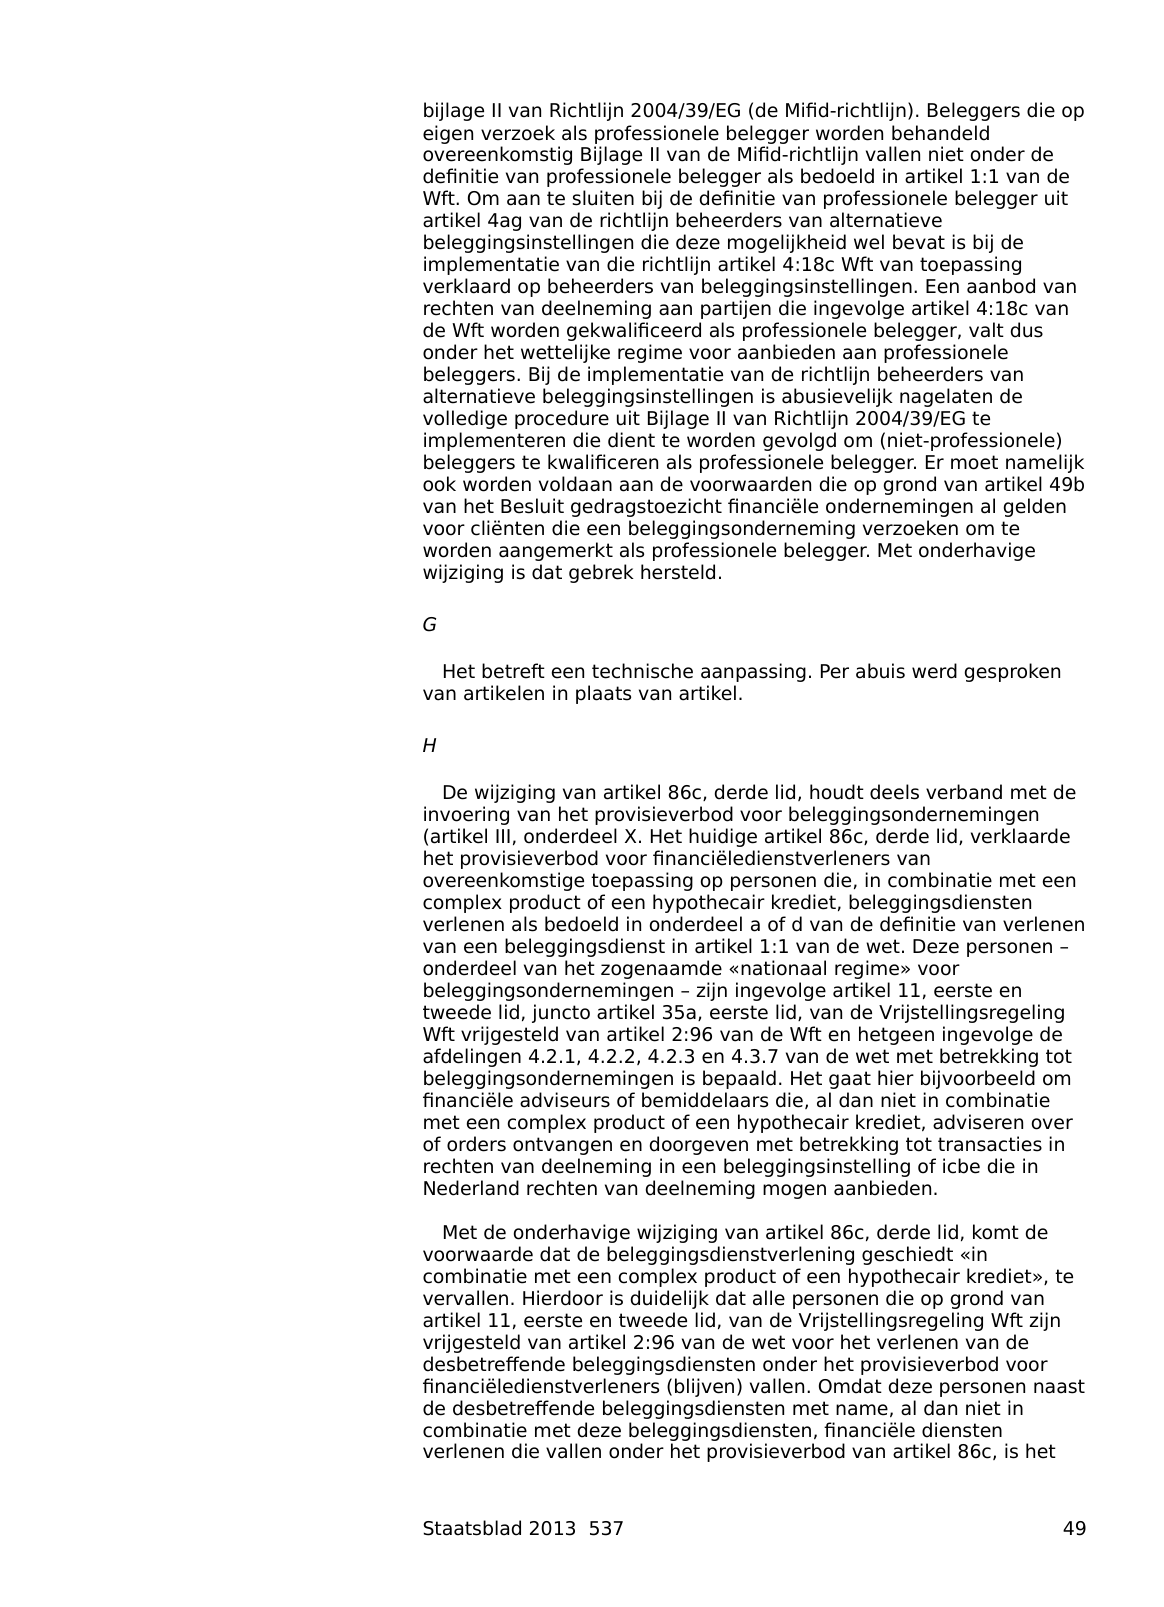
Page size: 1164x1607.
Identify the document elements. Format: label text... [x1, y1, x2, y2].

subtitle H [422, 735, 1087, 757]
text bijlage II van Richtlijn 2004/39/EG (de Mifid-richtlijn). Beleggers die op eigen verzoek als professionele belegger worden behandeld overeenkomstig Bijlage II van de Mifid-richtlijn vallen niet onder de definitie van professionele belegger als bedoeld in artikel 1:1 van de Wft. Om aan te sluiten bij de definitie van professionele belegger uit artikel 4ag van de richtlijn beheerders van alternatieve beleggingsinstellingen die deze mogelijkheid wel bevat is bij de implementatie van die richtlijn artikel 4:18c Wft van toepassing verklaard op beheerders van beleggingsinstellingen. Een aanbod van rechten van deelneming aan partijen die ingevolge artikel 4:18c van de Wft worden gekwalificeerd als professionele belegger, valt dus onder het wettelijke regime voor aanbieden aan professionele beleggers. Bij de implementatie van de richtlijn beheerders van alternatieve beleggingsinstellingen is abusievelijk nagelaten de volledige procedure uit Bijlage II van Richtlijn 2004/39/EG te implementeren die dient te worden gevolgd om (niet-professionele) beleggers te kwalificeren als professionele belegger. Er moet namelijk ook worden voldaan aan de voorwaarden die op grond van artikel 49b van het Besluit gedragstoezicht financiële ondernemingen al gelden voor cliënten die een beleggingsonderneming verzoeken om te worden aangemerkt als professionele belegger. Met onderhavige wijziging is dat gebrek hersteld. [422, 100, 1087, 584]
text De wijziging van artikel 86c, derde lid, houdt deels verband met de invoering van het provisieverbod voor beleggingsondernemingen (artikel III, onderdeel X. Het huidige artikel 86c, derde lid, verklaarde het provisieverbod voor financiëledienstverleners van overeenkomstige toepassing op personen die, in combinatie met een complex product of een hypothecair krediet, beleggingsdiensten verlenen als bedoeld in onderdeel a of d van de definitie van verlenen van een beleggingsdienst in artikel 1:1 van de wet. Deze personen – onderdeel van het zogenaamde «nationaal regime» voor beleggingsondernemingen – zijn ingevolge artikel 11, eerste en tweede lid, juncto artikel 35a, eerste lid, van de Vrijstellingsregeling Wft vrijgesteld van artikel 2:96 van de Wft en hetgeen ingevolge de afdelingen 4.2.1, 4.2.2, 4.2.3 en 4.3.7 van de wet met betrekking tot beleggingsondernemingen is bepaald. Het gaat hier bijvoorbeeld om financiële adviseurs of bemiddelaars die, al dan niet in combinatie met een complex product of een hypothecair krediet, adviseren over of orders ontvangen en doorgeven met betrekking tot transacties in rechten van deelneming in een beleggingsinstelling of icbe die in Nederland rechten van deelneming mogen aanbieden. [422, 782, 1087, 1199]
text Met de onderhavige wijziging van artikel 86c, derde lid, komt de voorwaarde dat de beleggingsdienstverlening geschiedt «in combinatie met een complex product of een hypothecair krediet», te vervallen. Hierdoor is duidelijk dat alle personen die op grond van artikel 11, eerste en tweede lid, van de Vrijstellingsregeling Wft zijn vrijgesteld van artikel 2:96 van de wet voor het verlenen van de desbetreffende beleggingsdiensten onder het provisieverbod voor financiëledienstverleners (blijven) vallen. Omdat deze personen naast de desbetreffende beleggingsdiensten met name, al dan niet in combinatie met deze beleggingsdiensten, financiële diensten verlenen die vallen onder het provisieverbod van artikel 86c, is het [422, 1222, 1087, 1463]
text Het betreft een technische aanpassing. Per abuis werd gesproken van artikelen in plaats van artikel. [422, 661, 1087, 705]
subtitle G [422, 614, 1087, 636]
